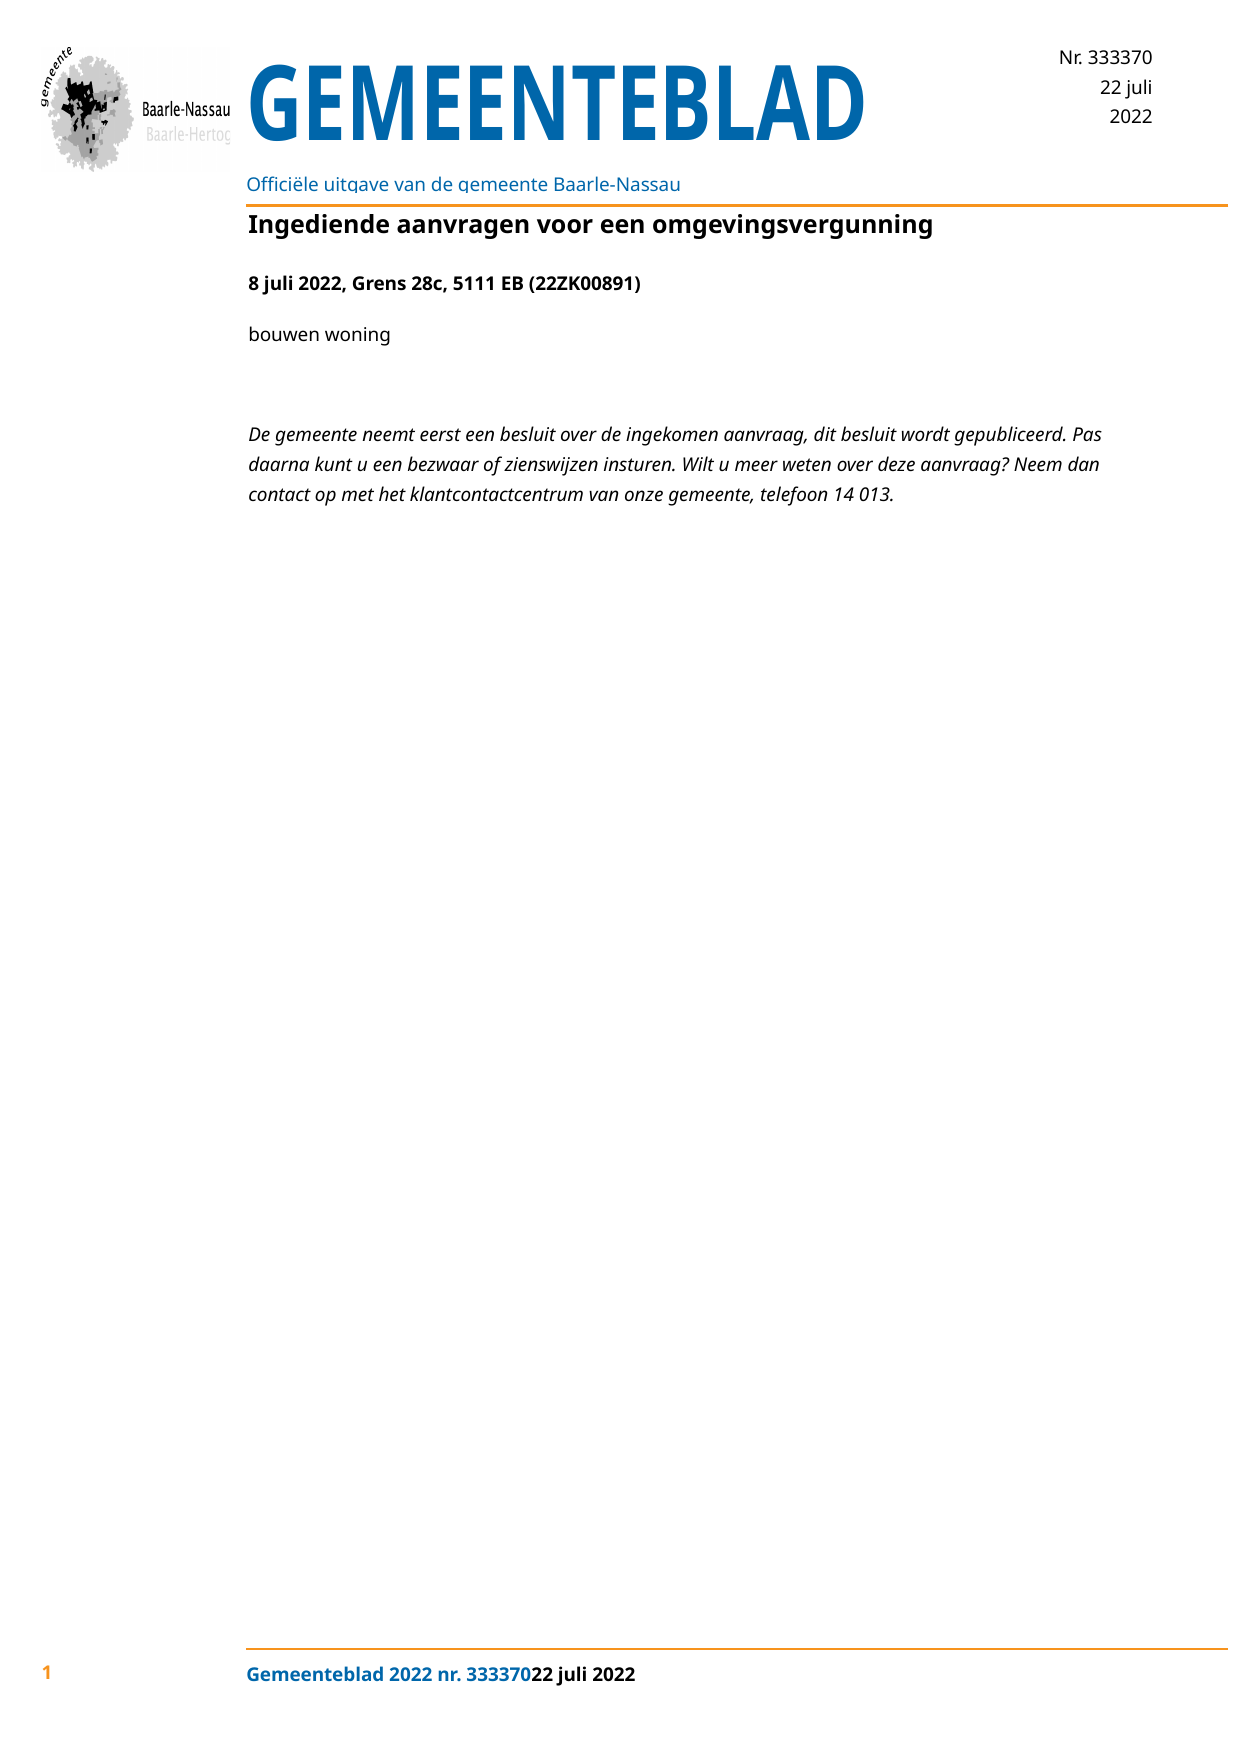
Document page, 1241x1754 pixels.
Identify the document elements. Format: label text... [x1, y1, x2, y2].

picture [41, 47, 231, 172]
text Ingediende aanvragen voor een omgevingsvergunning [248, 207, 1152, 241]
text bouwen woning [248, 321, 1152, 346]
text 8 juli 2022, Grens 28c, 5111 EB (22ZK00891) [248, 270, 1152, 296]
text De gemeente neemt eerst een besluit over de ingekomen aanvraag, dit besluit wordt gepubliceerd. Pas daarna kunt u een bezwaar of zienswijzen insturen. Wilt u meer weten over deze aanvraag? Neem dan contact op met het klantcontactcentrum van onze gemeente, telefoon 14 013. [248, 422, 1152, 506]
